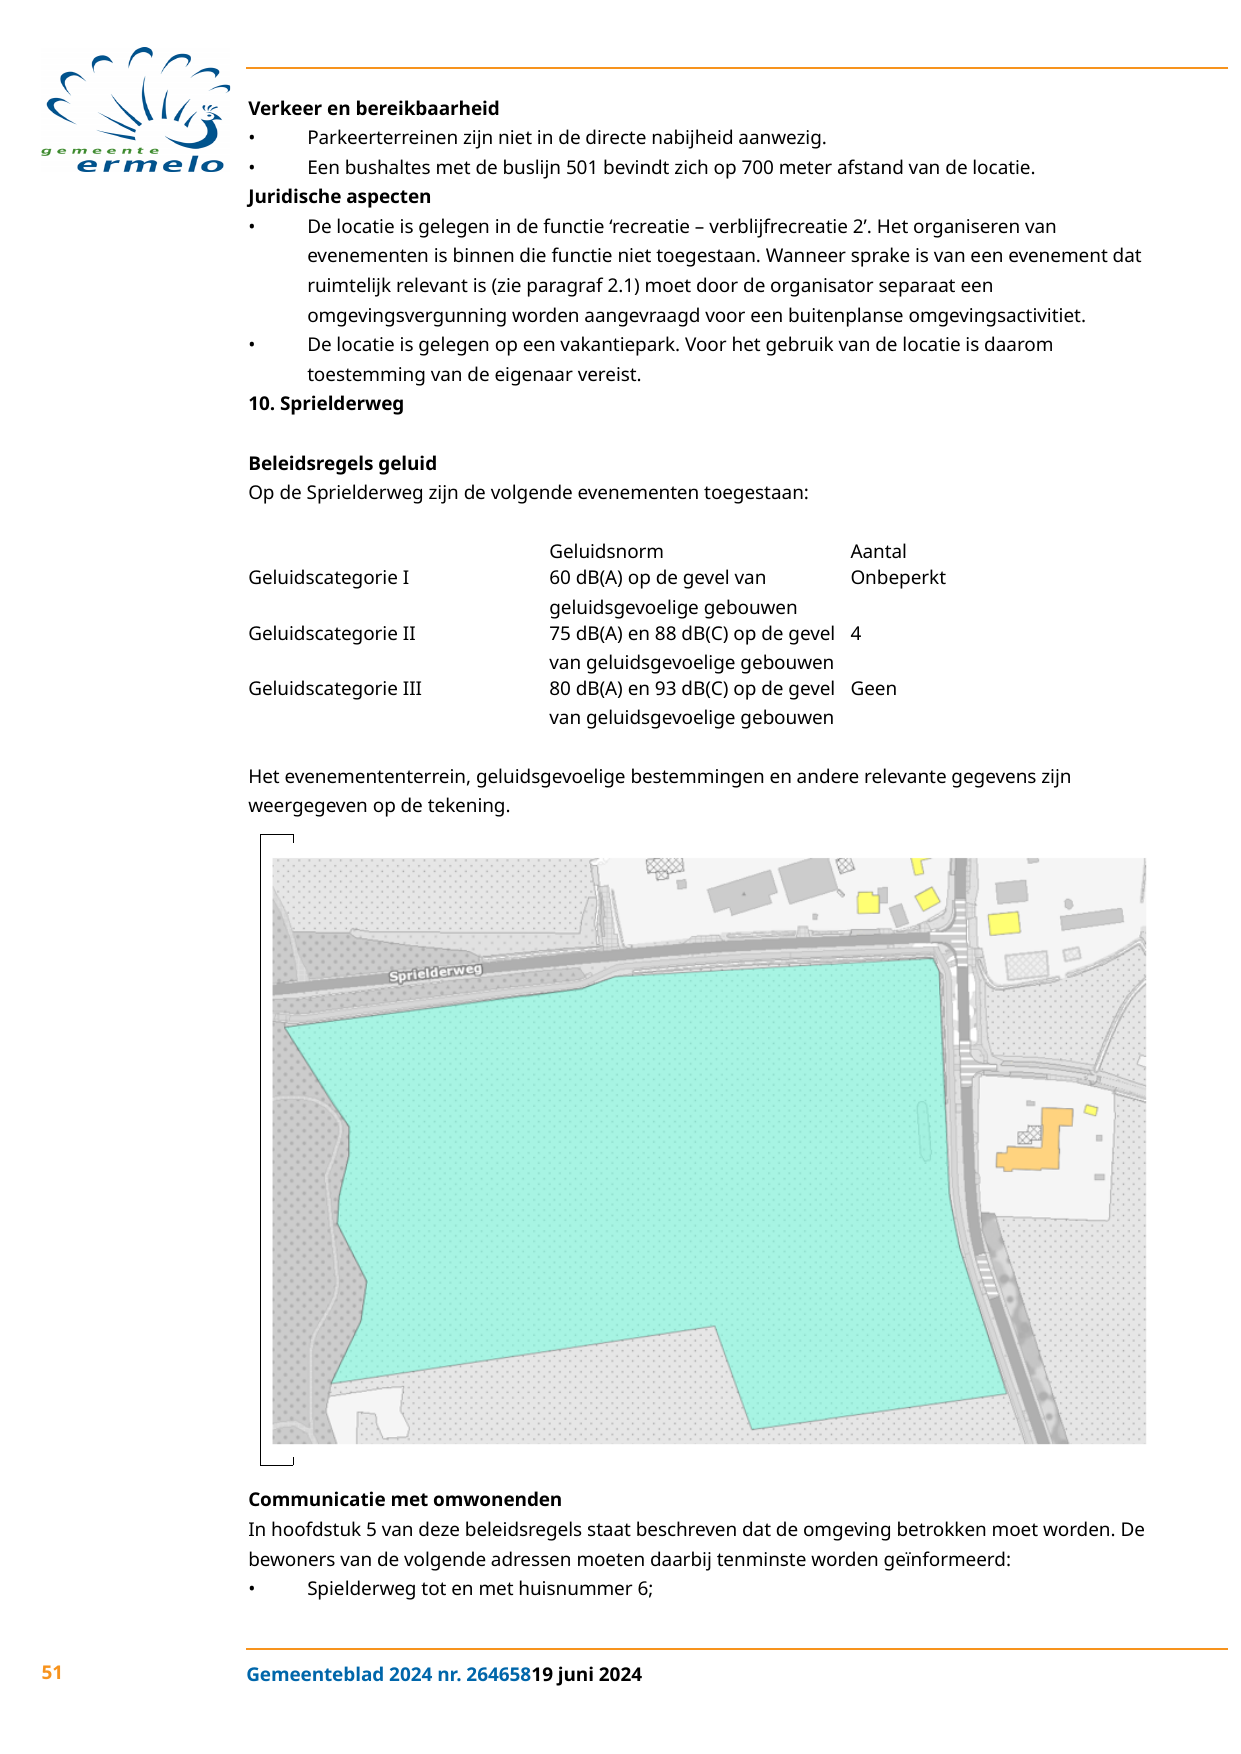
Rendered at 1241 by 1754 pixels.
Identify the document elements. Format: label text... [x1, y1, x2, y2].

list Parkeerterreinen zijn niet in de directe nabijheid aanwezig. [248, 124, 1152, 150]
table_cell 75 dB(A) en 88 dB(C) op de gevel van geluidsgevoelige gebouwen [549, 620, 850, 675]
table_cell Geluidscategorie I [248, 564, 549, 620]
table_header Geluidsnorm [549, 539, 850, 564]
list Een bushaltes met de buslijn 501 bevindt zich op 700 meter afstand van de locatie. [248, 154, 1152, 180]
picture [268, 843, 1173, 1457]
table_cell Onbeperkt [850, 564, 1152, 620]
text 10. Sprielderweg [248, 391, 1152, 416]
list De locatie is gelegen in de functie ‘recreatie – verblijfrecreatie 2’. Het organiseren van evenementen is binnen die functie niet toegestaan. Wanneer sprake is van een evenement dat ruimtelijk relevant is (zie paragraf 2.1) moet door de organisator separaat een omgevingsvergunning worden aangevraagd voor een buitenplanse omgevingsactivitiet. [248, 213, 1152, 328]
table_cell Geluidscategorie II [248, 620, 549, 675]
table_cell 80 dB(A) en 93 dB(C) op de gevel van geluidsgevoelige gebouwen [549, 675, 850, 730]
text Verkeer en bereikbaarheid [248, 95, 1152, 121]
table_header [248, 539, 549, 564]
text Het evenemententerrein, geluidsgevoelige bestemmingen en andere relevante gegevens zijn weergegeven op de tekening. [248, 763, 1152, 818]
text Communicatie met omwonenden [248, 1487, 1152, 1512]
table_header Aantal [850, 539, 1152, 564]
list De locatie is gelegen op een vakantiepark. Voor het gebruik van de locatie is daarom toestemming van de eigenaar vereist. [248, 331, 1152, 387]
picture [41, 47, 231, 172]
text Beleidsregels geluid [248, 450, 1152, 476]
table_cell Geluidscategorie III [248, 675, 549, 730]
text Juridische aspecten [248, 183, 1152, 209]
list Spielderweg tot en met huisnummer 6; [248, 1575, 1152, 1601]
table_cell 60 dB(A) op de gevel van geluidsgevoelige gebouwen [549, 564, 850, 620]
table_cell 4 [850, 620, 1152, 675]
text Op de Sprielderweg zijn de volgende evenementen toegestaan: [248, 479, 1152, 505]
table_cell Geen [850, 675, 1152, 730]
text In hoofdstuk 5 van deze beleidsregels staat beschreven dat de omgeving betrokken moet worden. De bewoners van de volgende adressen moeten daarbij tenminste worden geïnformeerd: [248, 1516, 1152, 1571]
